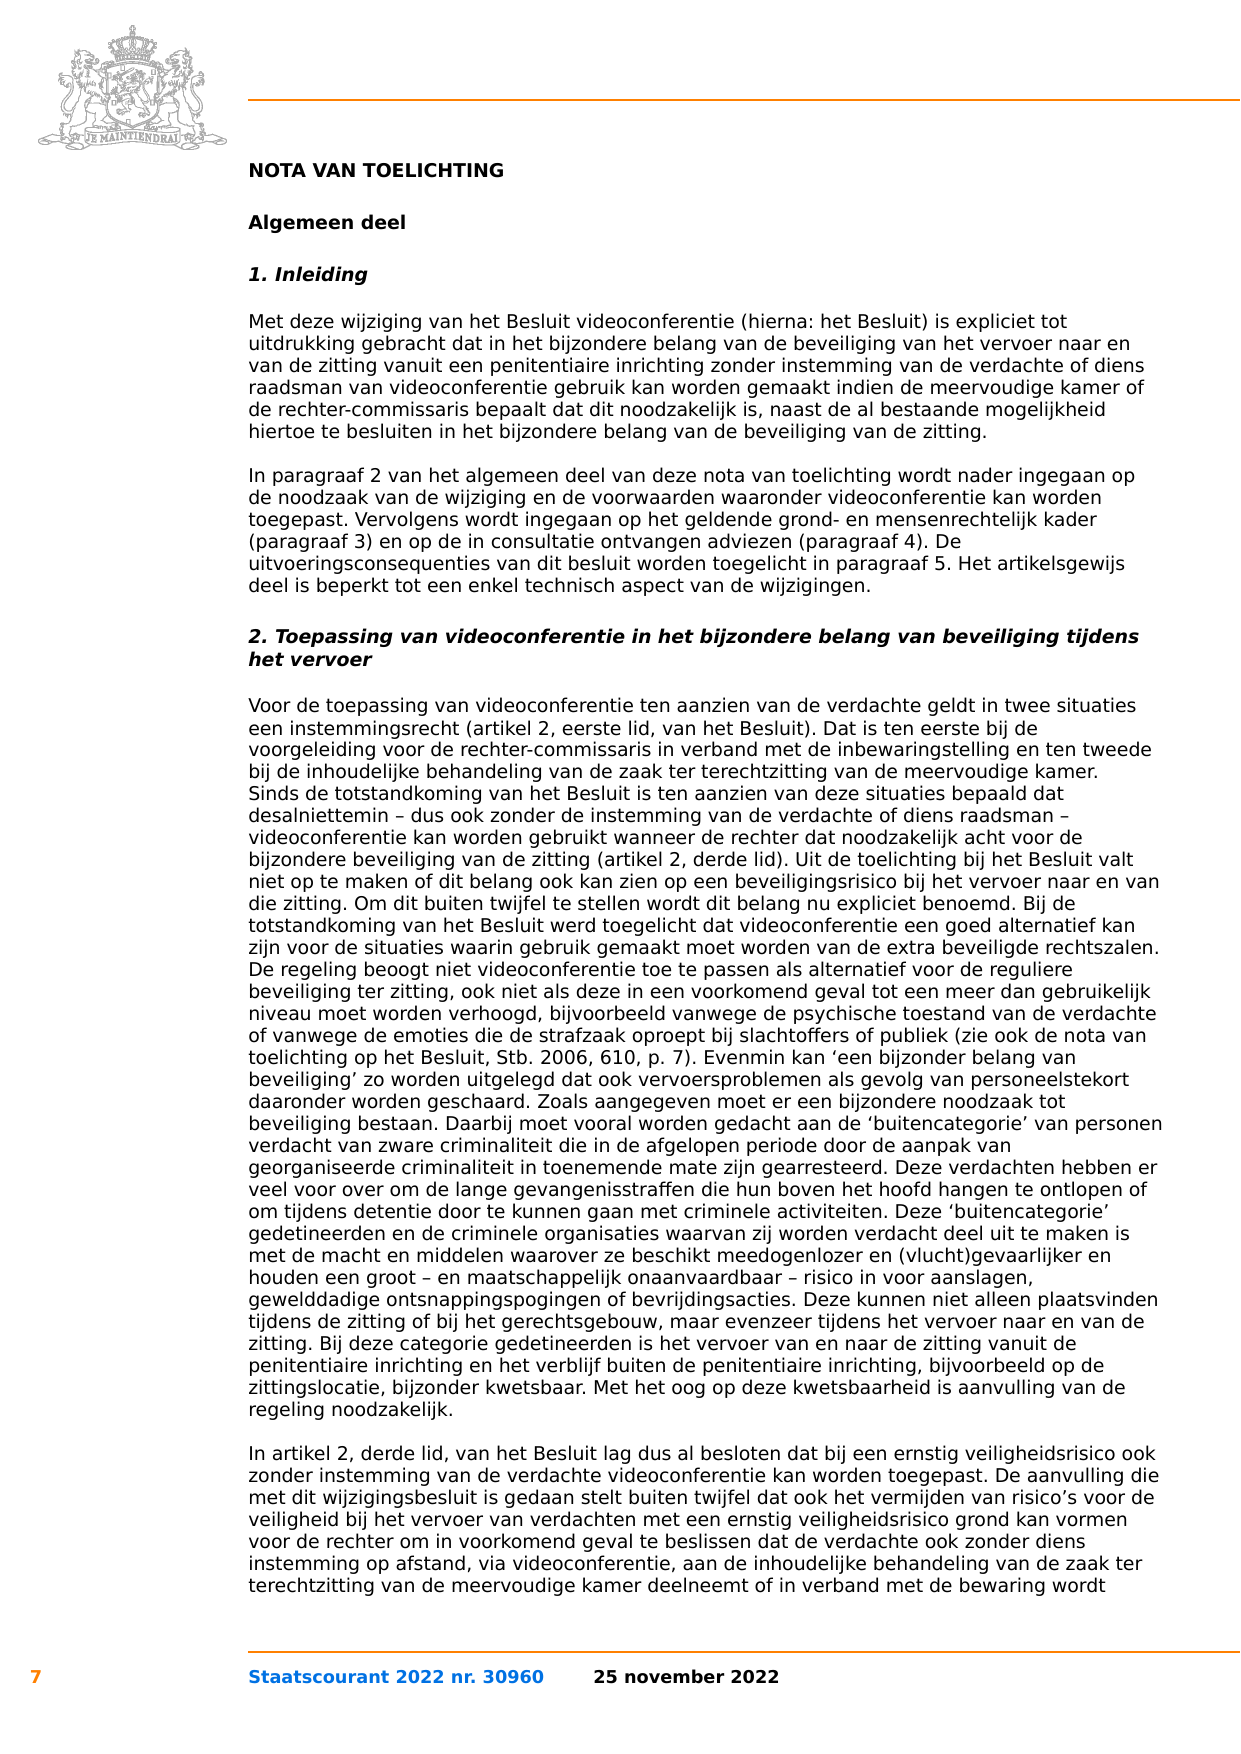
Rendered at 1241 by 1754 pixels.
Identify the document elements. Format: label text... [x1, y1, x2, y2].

text Met deze wijziging van het Besluit videoconferentie (hierna: het Besluit) is expliciet tot uitdrukking gebracht dat in het bijzondere belang van de beveiliging van het vervoer naar en van de zitting vanuit een penitentiaire inrichting zonder instemming van de verdachte of diens raadsman van videoconferentie gebruik kan worden gemaakt indien de meervoudige kamer of de rechter-commissaris bepaalt dat dit noodzakelijk is, naast de al bestaande mogelijkheid hiertoe te besluiten in het bijzondere belang van de beveiliging van de zitting. [248, 311, 1163, 443]
text Sinds de totstandkoming van het Besluit is ten aanzien van deze situaties bepaald dat desalniettemin – dus ook zonder de instemming van de verdachte of diens raadsman – videoconferentie kan worden gebruikt wanneer de rechter dat noodzakelijk acht voor de bijzondere beveiliging van de zitting (artikel 2, derde lid). Uit de toelichting bij het Besluit valt niet op te maken of dit belang ook kan zien op een beveiligingsrisico bij het vervoer naar en van die zitting. Om dit buiten twijfel te stellen wordt dit belang nu expliciet benoemd. Bij de totstandkoming van het Besluit werd toegelicht dat videoconferentie een goed alternatief kan zijn voor de situaties waarin gebruik gemaakt moet worden van de extra beveiligde rechtszalen. De regeling beoogt niet videoconferentie toe te passen als alternatief voor de reguliere beveiliging ter zitting, ook niet als deze in een voorkomend geval tot een meer dan gebruikelijk niveau moet worden verhoogd, bijvoorbeeld vanwege de psychische toestand van de verdachte of vanwege de emoties die de strafzaak oproept bij slachtoffers of publiek (zie ook de nota van toelichting op het Besluit, Stb. 2006, 610, p. 7). Evenmin kan ‘een bijzonder belang van beveiliging’ zo worden uitgelegd dat ook vervoersproblemen als gevolg van personeelstekort daaronder worden geschaard. Zoals aangegeven moet er een bijzondere noodzaak tot beveiliging bestaan. Daarbij moet vooral worden gedacht aan de ‘buitencategorie’ van personen verdacht van zware criminaliteit die in de afgelopen periode door de aanpak van georganiseerde criminaliteit in toenemende mate zijn gearresteerd. Deze verdachten hebben er veel voor over om de lange gevangenisstraffen die hun boven het hoofd hangen te ontlopen of om tijdens detentie door te kunnen gaan met criminele activiteiten. Deze ‘buitencategorie’ gedetineerden en de criminele organisaties waarvan zij worden verdacht deel uit te maken is met de macht en middelen waarover ze beschikt meedogenlozer en (vlucht)gevaarlijker en houden een groot – en maatschappelijk onaanvaardbaar – risico in voor aanslagen, gewelddadige ontsnappingspogingen of bevrijdingsacties. Deze kunnen niet alleen plaatsvinden tijdens de zitting of bij het gerechtsgebouw, maar evenzeer tijdens het vervoer naar en van de zitting. Bij deze categorie gedetineerden is het vervoer van en naar de zitting vanuit de penitentiaire inrichting en het verblijf buiten de penitentiaire inrichting, bijvoorbeeld op de zittingslocatie, bijzonder kwetsbaar. Met het oog op deze kwetsbaarheid is aanvulling van de regeling noodzakelijk. [248, 783, 1163, 1421]
picture [38, 25, 227, 150]
subtitle Algemeen deel [248, 212, 1163, 234]
text In paragraaf 2 van het algemeen deel van deze nota van toelichting wordt nader ingegaan op de noodzaak van de wijziging en de voorwaarden waaronder videoconferentie kan worden toegepast. Vervolgens wordt ingegaan op het geldende grond- en mensenrechtelijk kader (paragraaf 3) en op de in consultatie ontvangen adviezen (paragraaf 4). De uitvoeringsconsequenties van dit besluit worden toegelicht in paragraaf 5. Het artikelsgewijs deel is beperkt tot een enkel technisch aspect van de wijzigingen. [248, 464, 1163, 596]
subtitle 1. Inleiding [248, 264, 1163, 286]
subtitle NOTA VAN TOELICHTING [248, 160, 1163, 182]
text Voor de toepassing van videoconferentie ten aanzien van de verdachte geldt in twee situaties een instemmingsrecht (artikel 2, eerste lid, van het Besluit). Dat is ten eerste bij de voorgeleiding voor de rechter-commissaris in verband met de inbewaringstelling en ten tweede bij de inhoudelijke behandeling van de zaak ter terechtzitting van de meervoudige kamer. [248, 695, 1163, 783]
text In artikel 2, derde lid, van het Besluit lag dus al besloten dat bij een ernstig veiligheidsrisico ook zonder instemming van de verdachte videoconferentie kan worden toegepast. De aanvulling die met dit wijzigingsbesluit is gedaan stelt buiten twijfel dat ook het vermijden van risico’s voor de veiligheid bij het vervoer van verdachten met een ernstig veiligheidsrisico grond kan vormen voor de rechter om in voorkomend geval te beslissen dat de verdachte ook zonder diens instemming op afstand, via videoconferentie, aan de inhoudelijke behandeling van de zaak ter terechtzitting van de meervoudige kamer deelneemt of in verband met de bewaring wordt [248, 1443, 1163, 1596]
subtitle 2. Toepassing van videoconferentie in het bijzondere belang van beveiliging tijdens het vervoer [248, 626, 1163, 670]
